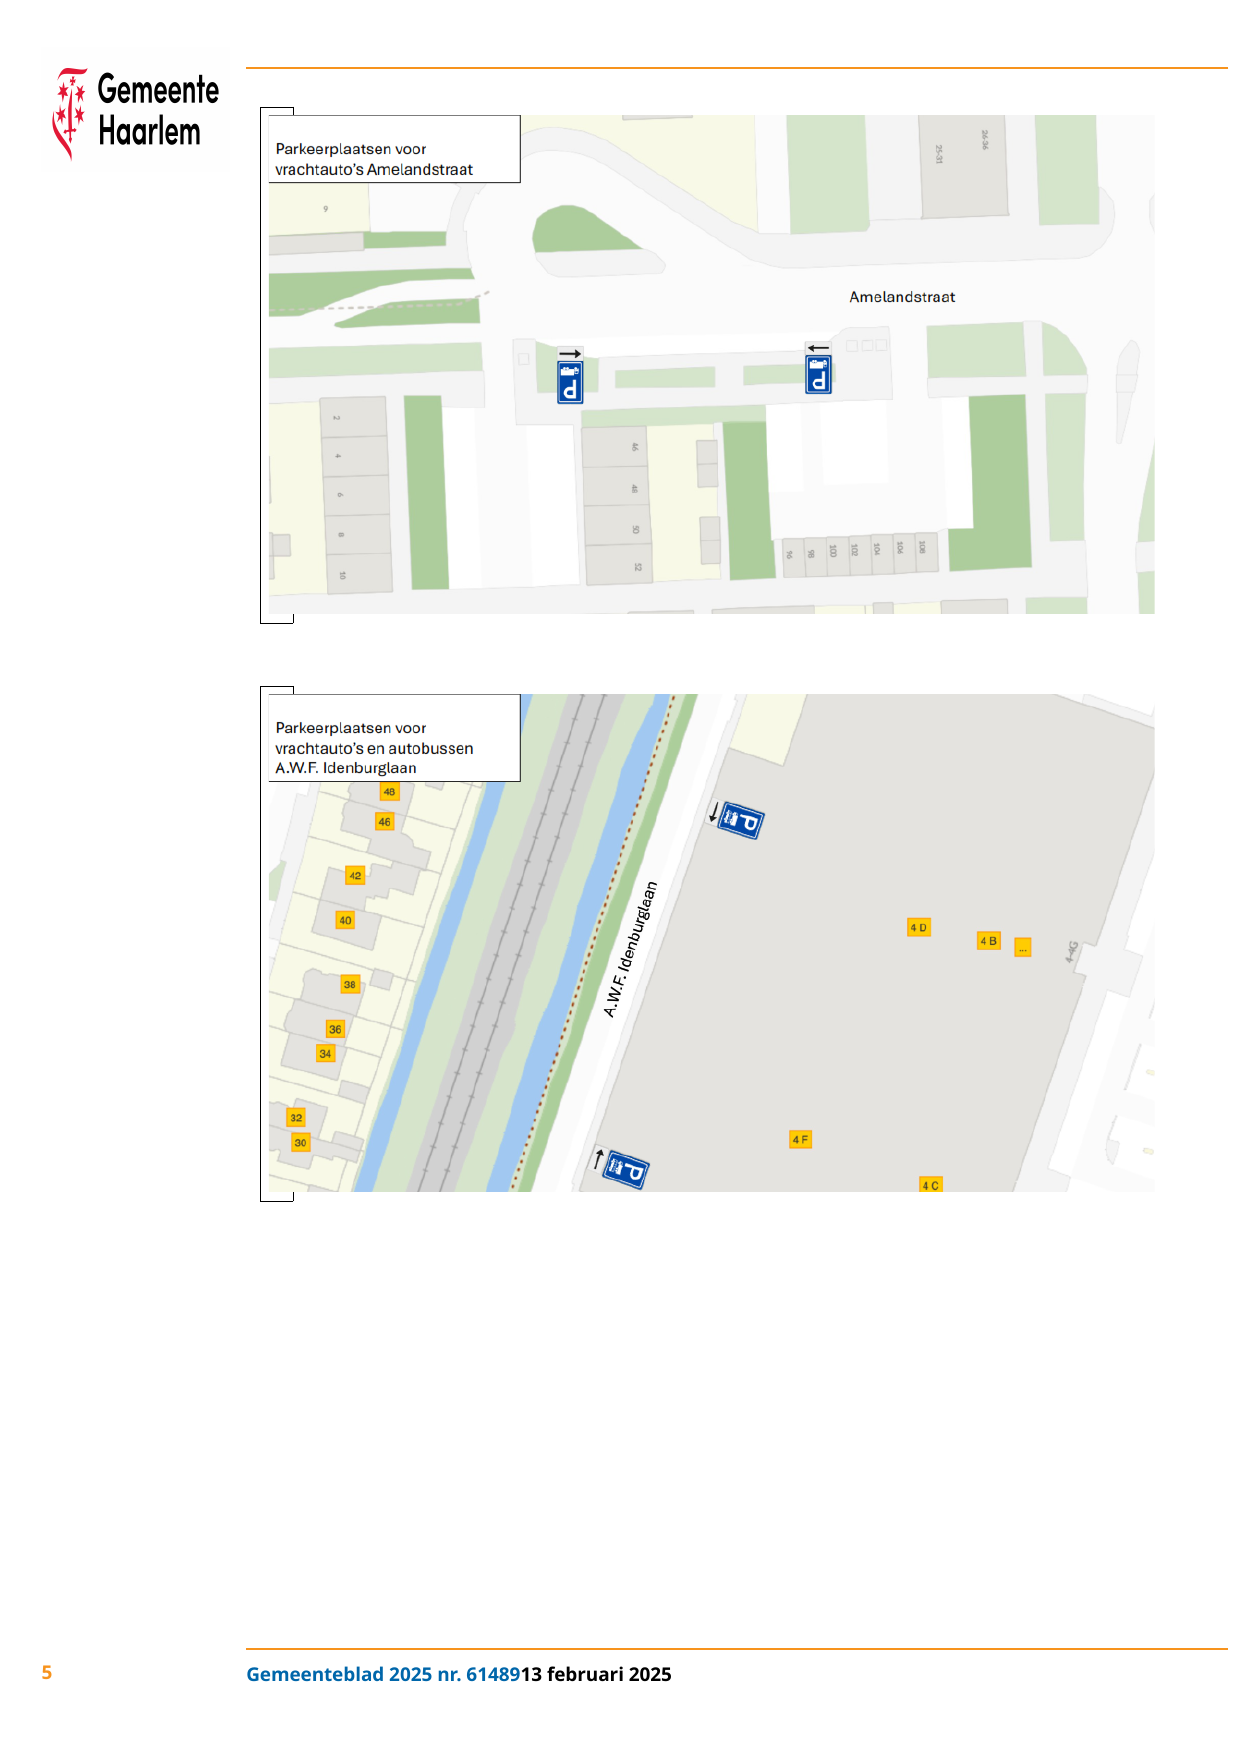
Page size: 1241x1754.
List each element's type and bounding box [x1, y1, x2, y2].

picture [41, 47, 231, 172]
picture [268, 694, 1155, 1192]
picture [268, 115, 1155, 614]
